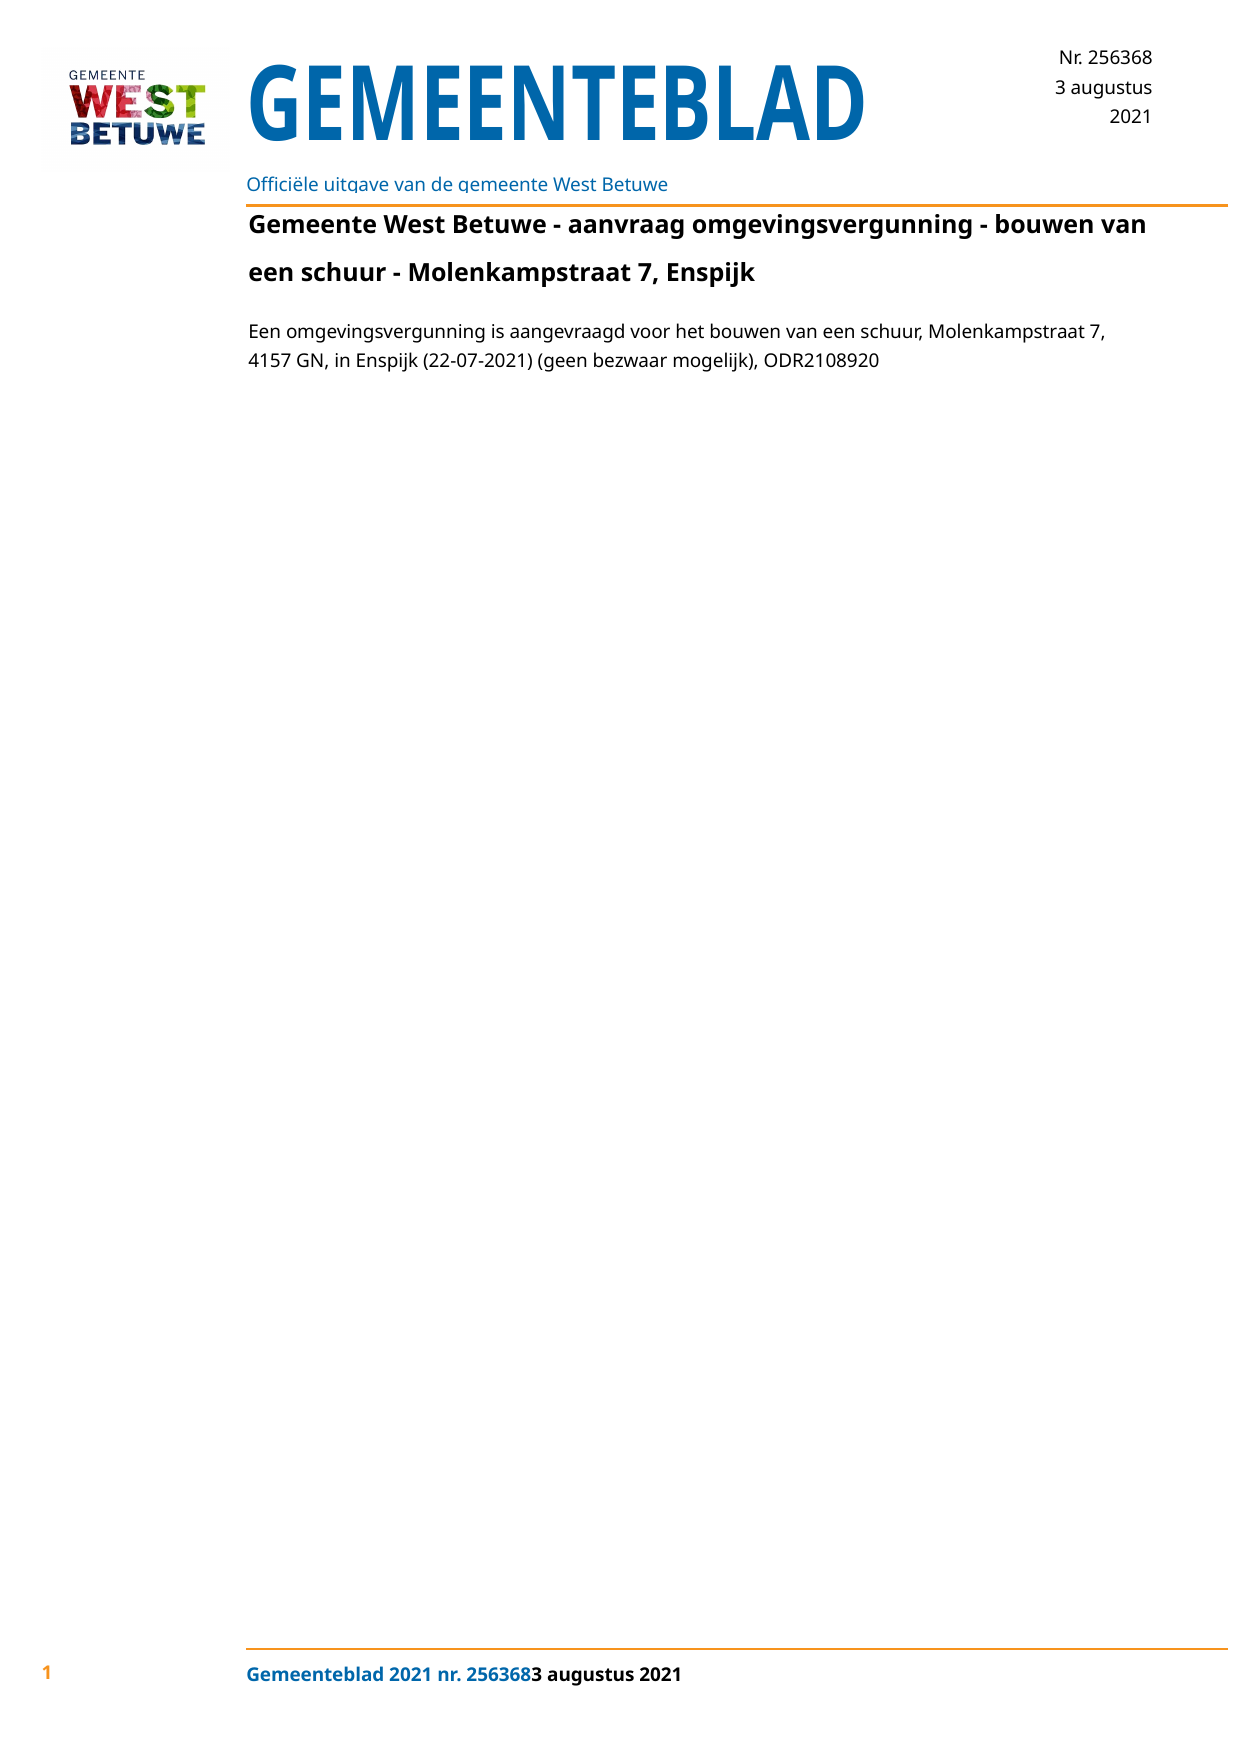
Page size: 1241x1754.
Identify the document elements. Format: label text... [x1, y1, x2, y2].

text Een omgevingsvergunning is aangevraagd voor het bouwen van een schuur, Molenkampstraat 7, 4157 GN, in Enspijk (22-07-2021) (geen bezwaar mogelijk), ODR2108920 [248, 318, 1152, 373]
picture [41, 47, 231, 172]
text Gemeente West Betuwe - aanvraag omgevingsvergunning - bouwen van een schuur - Molenkampstraat 7, Enspijk [248, 207, 1152, 288]
